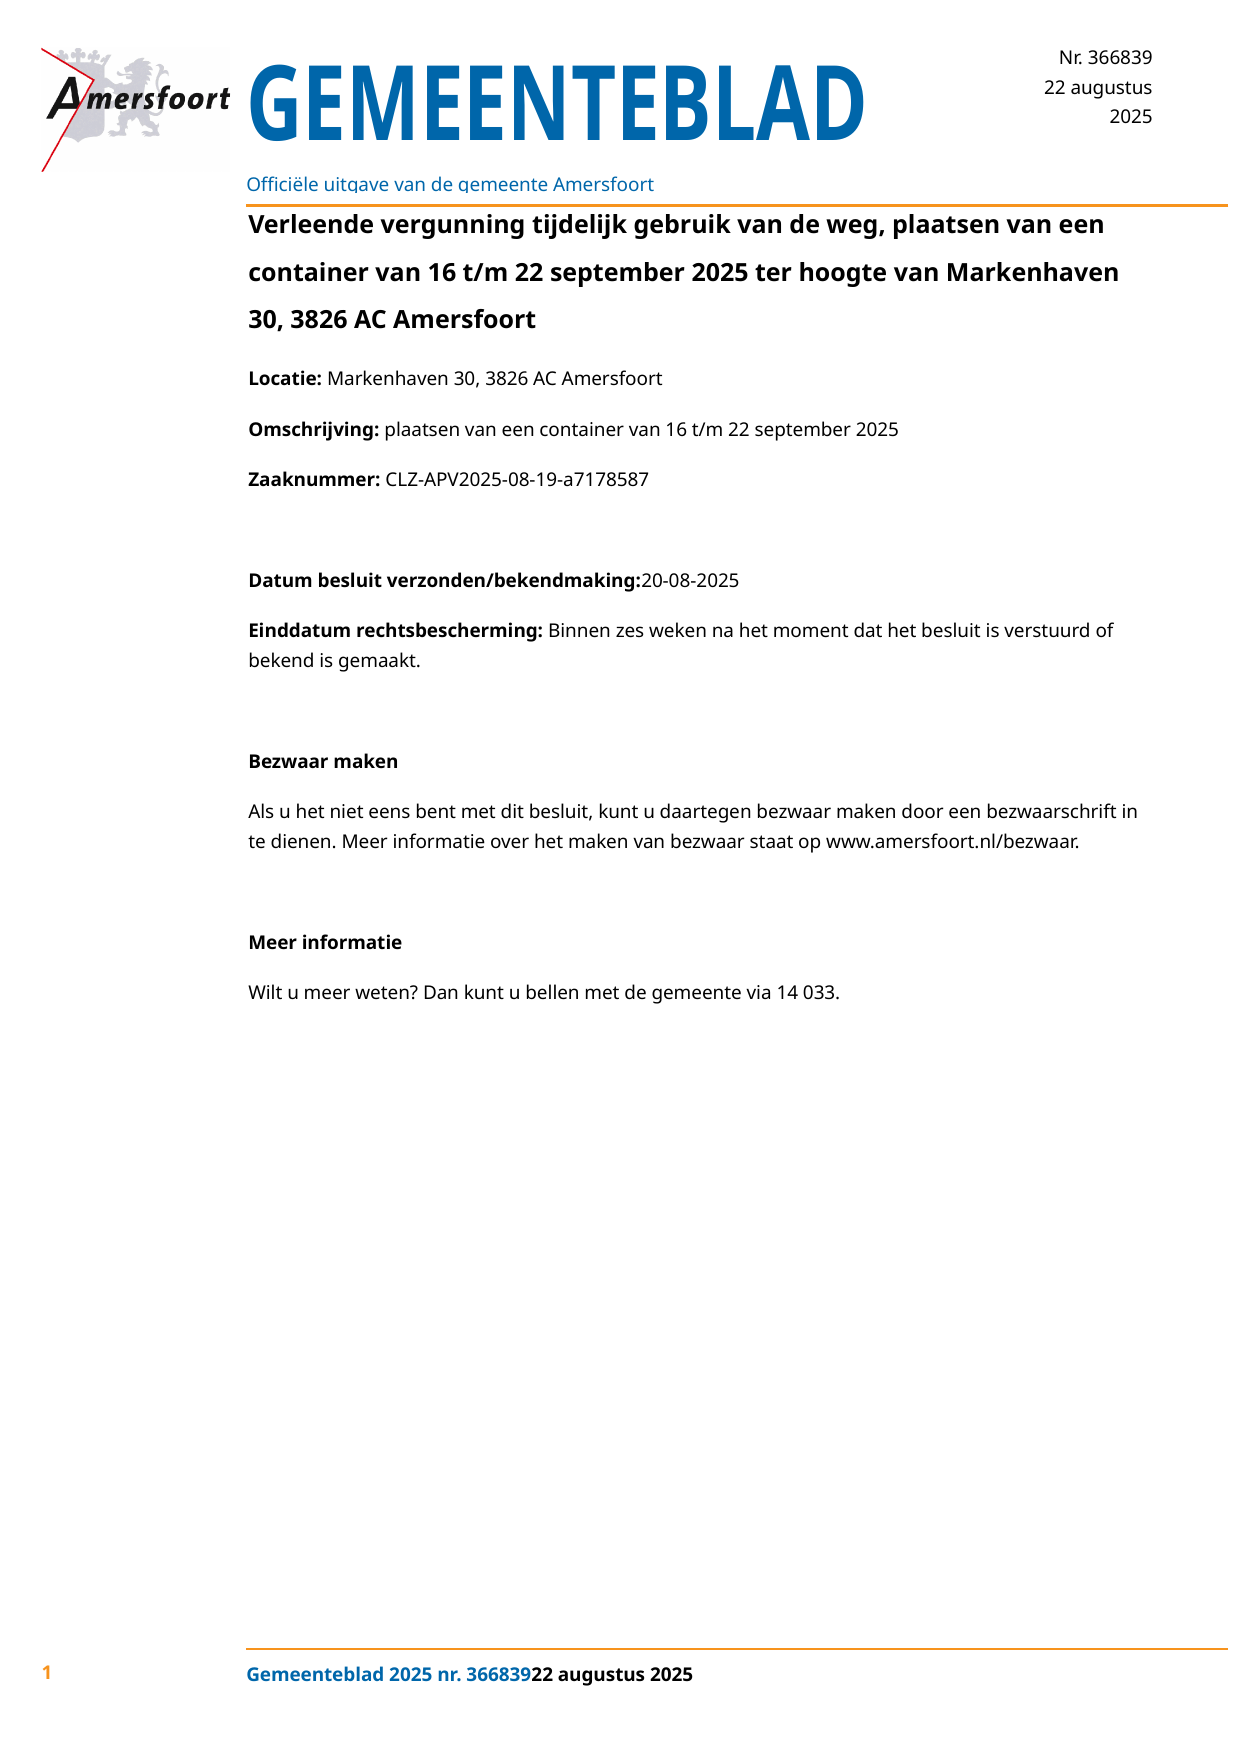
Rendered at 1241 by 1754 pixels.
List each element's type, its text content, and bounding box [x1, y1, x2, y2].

text Zaaknummer: CLZ-APV2025-08-19-a7178587 [248, 466, 1152, 492]
text Wilt u meer weten? Dan kunt u bellen met de gemeente via 14 033. [248, 979, 1152, 1005]
text Als u het niet eens bent met dit besluit, kunt u daartegen bezwaar maken door een bezwaarschrift in te dienen. Meer informatie over het maken van bezwaar staat op www.amersfoort.nl/bezwaar. [248, 798, 1152, 854]
text Verleende vergunning tijdelijk gebruik van de weg, plaatsen van een container van 16 t/m 22 september 2025 ter hoogte van Markenhaven 30, 3826 AC Amersfoort [248, 207, 1152, 336]
text Omschrijving: plaatsen van een container van 16 t/m 22 september 2025 [248, 416, 1152, 442]
text Datum besluit verzonden/bekendmaking:20-08-2025 [248, 567, 1152, 593]
text Meer informatie [248, 929, 1152, 954]
text Einddatum rechtsbescherming: Binnen zes weken na het moment dat het besluit is verstuurd of bekend is gemaakt. [248, 618, 1152, 673]
picture [41, 47, 231, 172]
text Locatie: Markenhaven 30, 3826 AC Amersfoort [248, 366, 1152, 391]
text Bezwaar maken [248, 748, 1152, 774]
